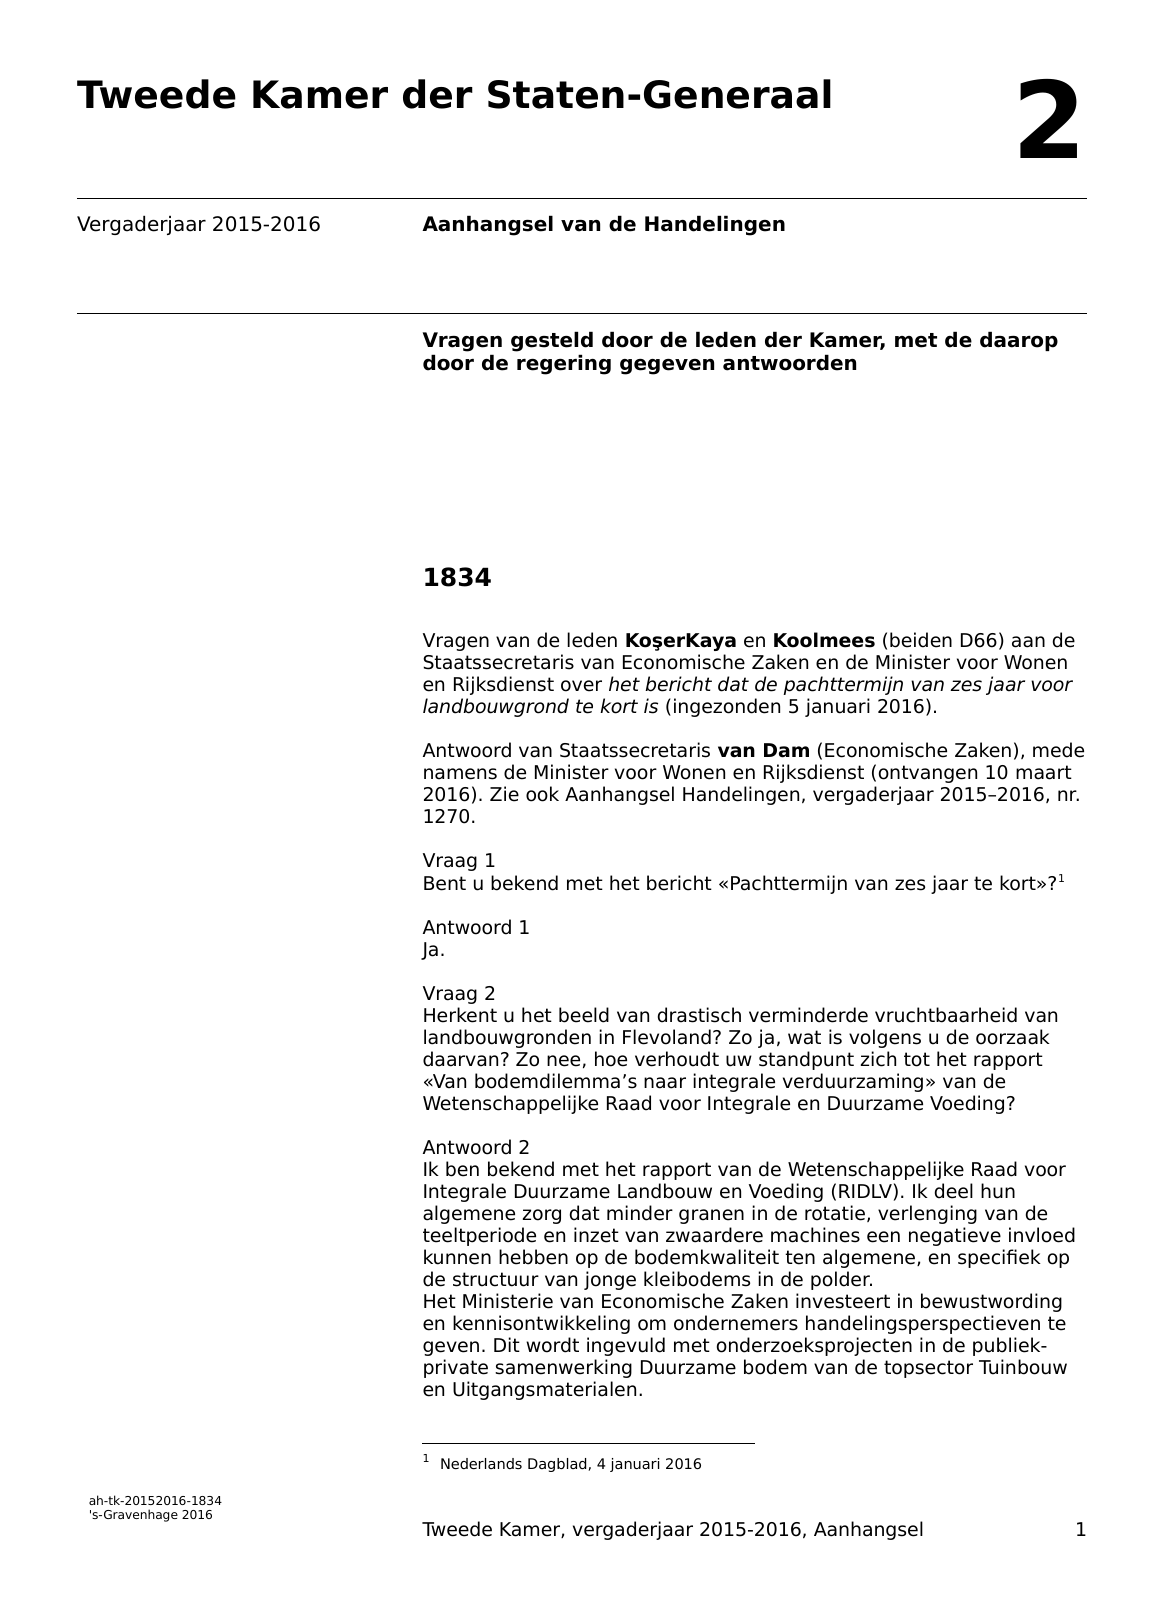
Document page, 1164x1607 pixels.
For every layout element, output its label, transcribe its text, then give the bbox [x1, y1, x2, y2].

table_cell Vragen gesteld door de leden der Kamer, met de daarop door de regering gegeven antwoorden [422, 314, 1087, 375]
text Antwoord 1 [422, 917, 1087, 938]
text Antwoord van Staatssecretaris van Dam (Economische Zaken), mede namens de Minister voor Wonen en Rijksdienst (ontvangen 10 maart 2016). Zie ook Aanhangsel Handelingen, vergaderjaar 2015–2016, nr. 1270. [422, 740, 1087, 828]
text 's-Gravenhage 2016 [88, 1508, 323, 1522]
text Vraag 2 [422, 983, 1087, 1005]
text Ja. [422, 938, 1087, 961]
text ah-tk-20152016-1834 [88, 1494, 323, 1508]
text Vraag 1 [422, 850, 1087, 872]
table_cell Aanhangsel van de Handelingen [422, 199, 1087, 313]
text Herkent u het beeld van drastisch verminderde vruchtbaarheid van landbouwgronden in Flevoland? Zo ja, wat is volgens u de oorzaak daarvan? Zo nee, hoe verhoudt uw standpunt zich tot het rapport «Van bodemdilemma’s naar integrale verduurzaming» van de Wetenschappelijke Raad voor Integrale en Duurzame Voeding? [422, 1005, 1087, 1114]
text Vragen van de leden KoşerKaya en Koolmees (beiden D66) aan de Staatssecretaris van Economische Zaken en de Minister voor Wonen en Rijksdienst over het bericht dat de pachttermijn van zes jaar voor landbouwgrond te kort is (ingezonden 5 januari 2016). [422, 630, 1087, 718]
table_header Tweede Kamer der Staten-Generaal [77, 59, 886, 198]
text 1834 [422, 563, 1087, 592]
table_cell Vergaderjaar 2015-2016 [77, 199, 422, 313]
table_cell [77, 314, 422, 375]
text Antwoord 2 [422, 1137, 1087, 1159]
text Het Ministerie van Economische Zaken investeert in bewustwording en kennisontwikkeling om ondernemers handelingsperspectieven te geven. Dit wordt ingevuld met onderzoeksprojecten in de publiek-private samenwerking Duurzame bodem van de topsector Tuinbouw en Uitgangsmaterialen. [422, 1291, 1087, 1401]
table_header 2 [886, 59, 1087, 198]
text Nederlands Dagblad, 4 januari 2016 [422, 1452, 1087, 1474]
text Ik ben bekend met het rapport van de Wetenschappelijke Raad voor Integrale Duurzame Landbouw en Voeding (RIDLV). Ik deel hun algemene zorg dat minder granen in de rotatie, verlenging van de teeltperiode en inzet van zwaardere machines een negatieve invloed kunnen hebben op de bodemkwaliteit ten algemene, en specifiek op de structuur van jonge kleibodems in de polder. [422, 1159, 1087, 1291]
text Bent u bekend met het bericht «Pachttermijn van zes jaar te kort»? [422, 872, 1087, 894]
